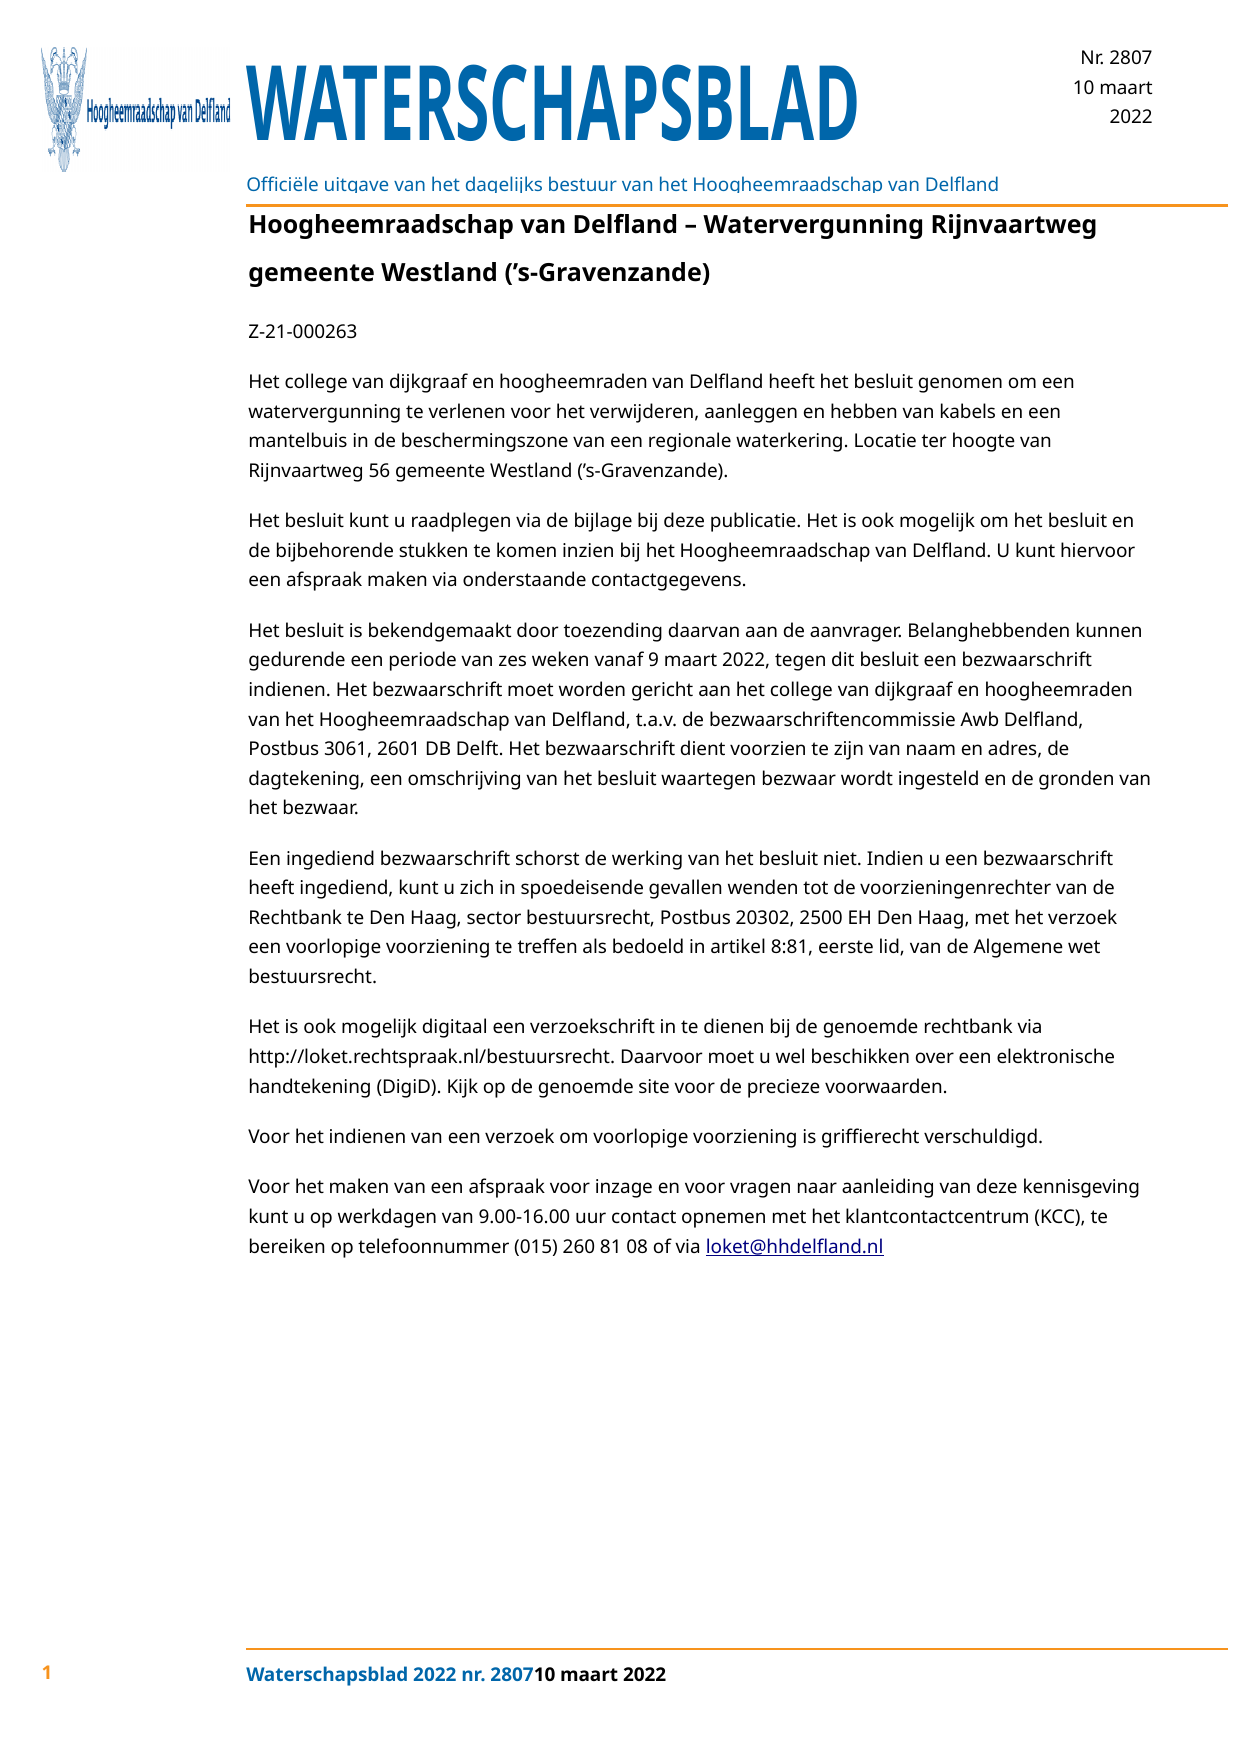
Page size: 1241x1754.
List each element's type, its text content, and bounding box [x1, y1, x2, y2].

text Een ingediend bezwaarschrift schorst de werking van het besluit niet. Indien u een bezwaarschrift heeft ingediend, kunt u zich in spoedeisende gevallen wenden tot de voorzieningenrechter van de Rechtbank te Den Haag, sector bestuursrecht, Postbus 20302, 2500 EH Den Haag, met het verzoek een voorlopige voorziening te treffen als bedoeld in artikel 8:81, eerste lid, van de Algemene wet bestuursrecht. [248, 845, 1152, 989]
text Het college van dijkgraaf en hoogheemraden van Delfland heeft het besluit genomen om een watervergunning te verlenen voor het verwijderen, aanleggen en hebben van kabels en een mantelbuis in de beschermingszone van een regionale waterkering. Locatie ter hoogte van Rijnvaartweg 56 gemeente Westland (’s-Gravenzande). [248, 368, 1152, 483]
text Hoogheemraadschap van Delfland – Watervergunning Rijnvaartweg gemeente Westland (’s-Gravenzande) [248, 207, 1152, 288]
text Het besluit is bekendgemaakt door toezending daarvan aan de aanvrager. Belanghebbenden kunnen gedurende een periode van zes weken vanaf 9 maart 2022, tegen dit besluit een bezwaarschrift indienen. Het bezwaarschrift moet worden gericht aan het college van dijkgraaf en hoogheemraden van het Hoogheemraadschap van Delfland, t.a.v. de bezwaarschriftencommissie Awb Delfland, Postbus 3061, 2601 DB Delft. Het bezwaarschrift dient voorzien te zijn van naam en adres, de dagtekening, een omschrijving van het besluit waartegen bezwaar wordt ingesteld en de gronden van het bezwaar. [248, 617, 1152, 820]
picture [41, 47, 231, 172]
text Voor het indienen van een verzoek om voorlopige voorziening is griffierecht verschuldigd. [248, 1123, 1152, 1149]
text Voor het maken van een afspraak voor inzage en voor vragen naar aanleiding van deze kennisgeving kunt u op werkdagen van 9.00-16.00 uur contact opnemen met het klantcontactcentrum (KCC), te bereiken op telefoonnummer (015) 260 81 08 of via loket@hhdelfland.nl [248, 1174, 1152, 1259]
text Het besluit kunt u raadplegen via de bijlage bij deze publicatie. Het is ook mogelijk om het besluit en de bijbehorende stukken te komen inzien bij het Hoogheemraadschap van Delfland. U kunt hiervoor een afspraak maken via onderstaande contactgegevens. [248, 507, 1152, 592]
text Het is ook mogelijk digitaal een verzoekschrift in te dienen bij de genoemde rechtbank via http://loket.rechtspraak.nl/bestuursrecht. Daarvoor moet u wel beschikken over een elektronische handtekening (DigiD). Kijk op de genoemde site voor de precieze voorwaarden. [248, 1014, 1152, 1099]
text Z-21-000263 [248, 318, 1152, 344]
